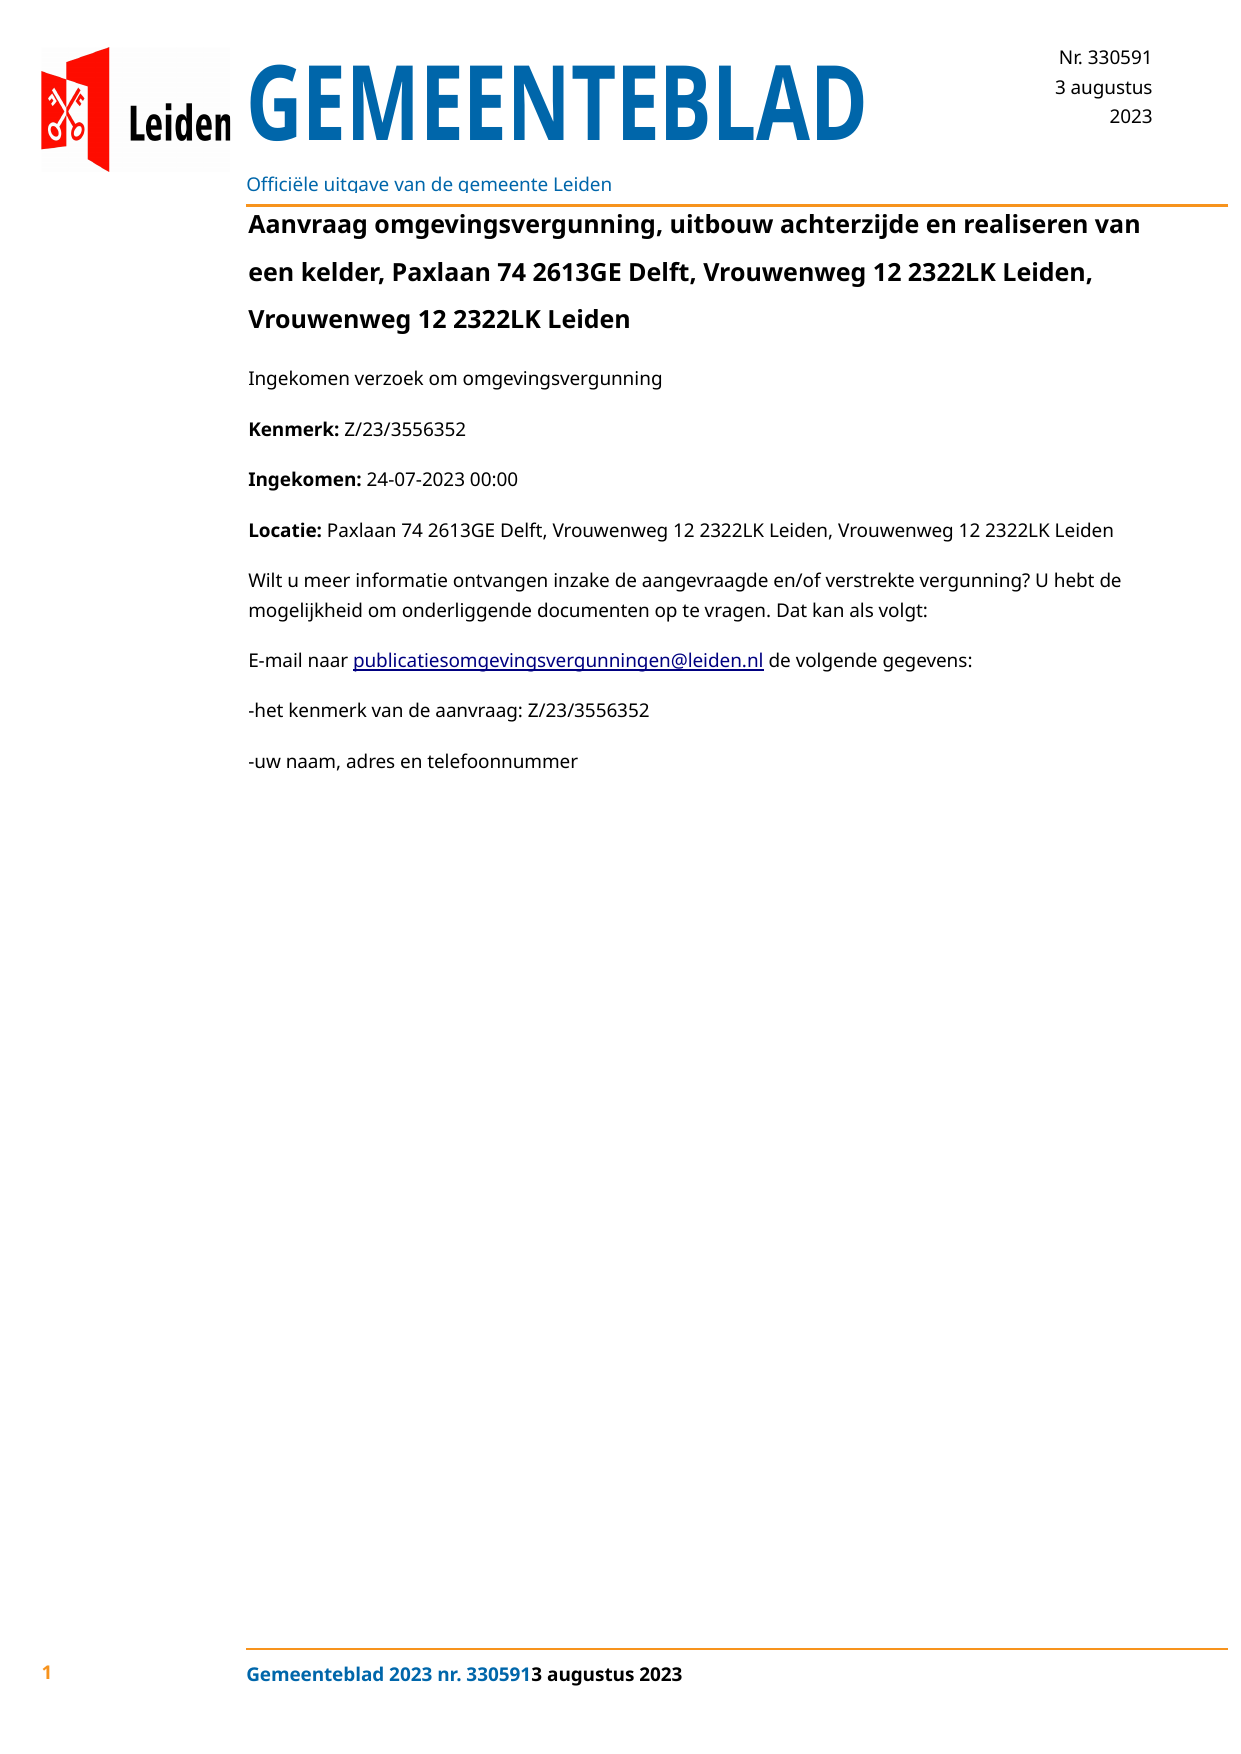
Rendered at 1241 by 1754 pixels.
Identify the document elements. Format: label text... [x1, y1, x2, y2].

text Ingekomen: 24-07-2023 00:00 [248, 466, 1152, 492]
text E-mail naar publicatiesomgevingsvergunningen@leiden.nl de volgende gegevens: [248, 647, 1152, 673]
text Wilt u meer informatie ontvangen inzake de aangevraagde en/of verstrekte vergunning? U hebt de mogelijkheid om onderliggende documenten op te vragen. Dat kan als volgt: [248, 567, 1152, 622]
text Ingekomen verzoek om omgevingsvergunning [248, 366, 1152, 391]
text -het kenmerk van de aanvraag: Z/23/3556352 [248, 698, 1152, 723]
text Aanvraag omgevingsvergunning, uitbouw achterzijde en realiseren van een kelder, Paxlaan 74 2613GE Delft, Vrouwenweg 12 2322LK Leiden, Vrouwenweg 12 2322LK Leiden [248, 207, 1152, 336]
text -uw naam, adres en telefoonnummer [248, 748, 1152, 774]
text Locatie: Paxlaan 74 2613GE Delft, Vrouwenweg 12 2322LK Leiden, Vrouwenweg 12 2322LK Leiden [248, 517, 1152, 542]
text Kenmerk: Z/23/3556352 [248, 416, 1152, 442]
picture [41, 47, 231, 172]
